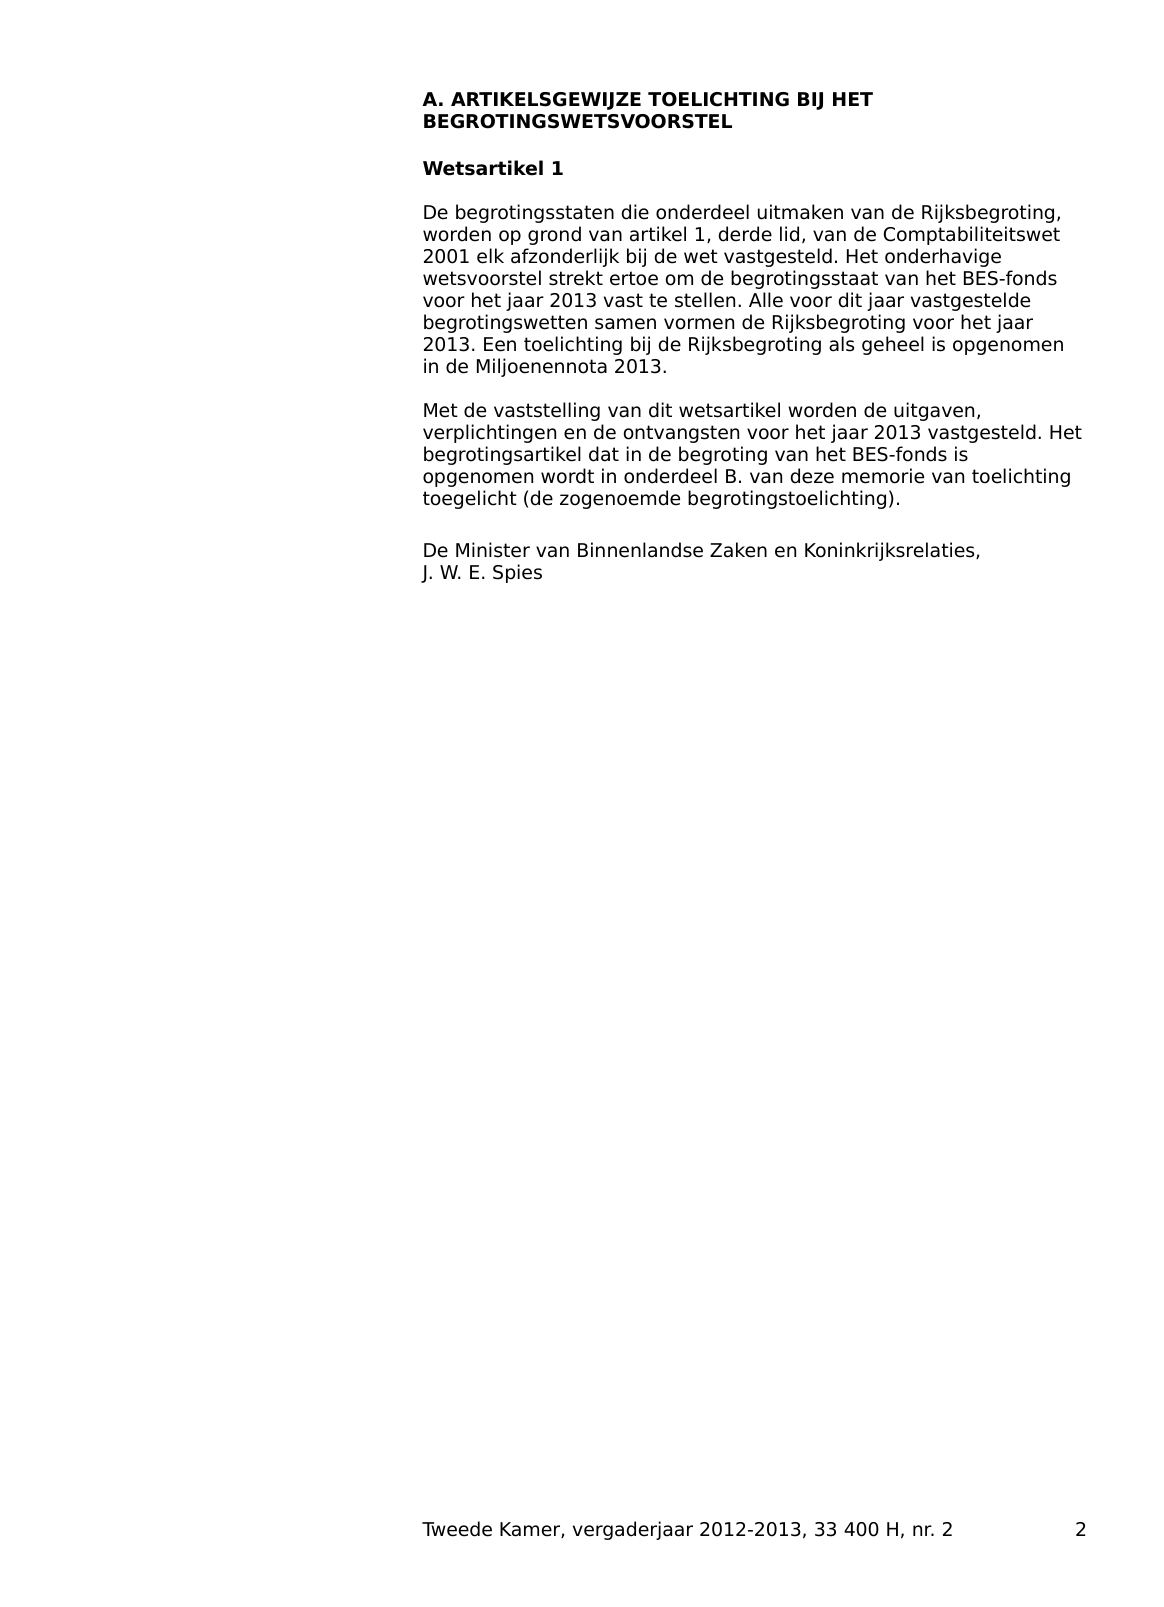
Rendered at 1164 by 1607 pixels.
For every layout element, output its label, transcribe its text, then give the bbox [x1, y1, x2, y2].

text Met de vaststelling van dit wetsartikel worden de uitgaven, verplichtingen en de ontvangsten voor het jaar 2013 vastgesteld. Het begrotingsartikel dat in de begroting van het BES-fonds is opgenomen wordt in onderdeel B. van deze memorie van toelichting toegelicht (de zogenoemde begrotingstoelichting). [422, 400, 1087, 510]
subtitle Wetsartikel 1 [422, 158, 1087, 180]
text De Minister van Binnenlandse Zaken en Koninkrijksrelaties, J. W. E. Spies [422, 540, 1087, 584]
subtitle A. ARTIKELSGEWIJZE TOELICHTING BIJ HET BEGROTINGSWETSVOORSTEL [422, 89, 1087, 133]
text De begrotingsstaten die onderdeel uitmaken van de Rijksbegroting, worden op grond van artikel 1, derde lid, van de Comptabiliteitswet 2001 elk afzonderlijk bij de wet vastgesteld. Het onderhavige wetsvoorstel strekt ertoe om de begrotingsstaat van het BES-fonds voor het jaar 2013 vast te stellen. Alle voor dit jaar vastgestelde begrotingswetten samen vormen de Rijksbegroting voor het jaar 2013. Een toelichting bij de Rijksbegroting als geheel is opgenomen in de Miljoenennota 2013. [422, 202, 1087, 378]
